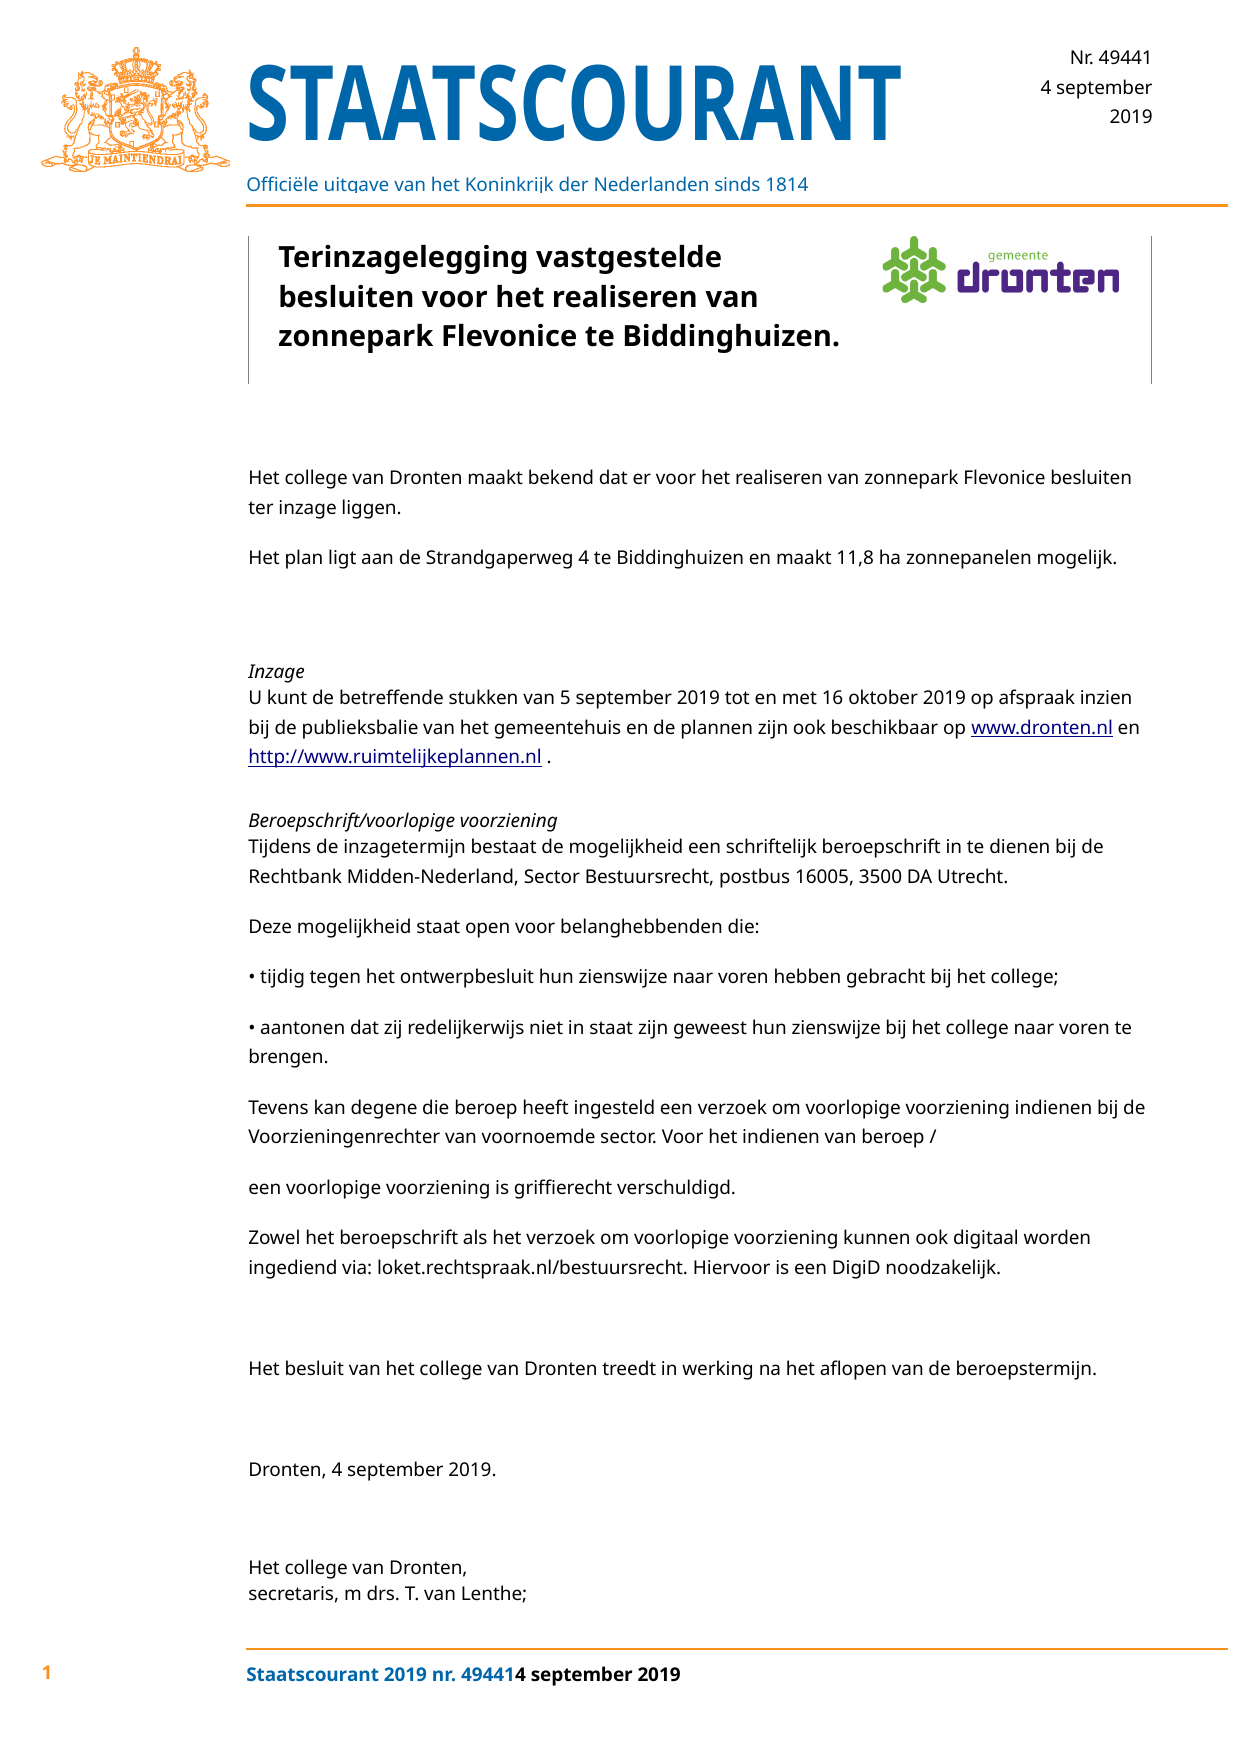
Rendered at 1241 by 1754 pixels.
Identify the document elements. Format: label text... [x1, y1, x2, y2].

text U kunt de betreffende stukken van 5 september 2019 tot en met 16 oktober 2019 op afspraak inzien bij de publieksbalie van het gemeentehuis en de plannen zijn ook beschikbaar op www.dronten.nl en http://www.ruimtelijkeplannen.nl . [248, 684, 1152, 769]
text Het college van Dronten maakt bekend dat er voor het realiseren van zonnepark Flevonice besluiten ter inzage liggen. [248, 464, 1152, 520]
text • tijdig tegen het ontwerpbesluit hun zienswijze naar voren hebben gebracht bij het college; [248, 964, 1152, 989]
picture [41, 47, 231, 172]
text Het college van Dronten, [248, 1554, 1152, 1580]
text Deze mogelijkheid staat open voor belanghebbenden die: [248, 913, 1152, 939]
text Het besluit van het college van Dronten treedt in werking na het aflopen van de beroepstermijn. [248, 1355, 1152, 1381]
text Inzage [248, 659, 1152, 684]
text • aantonen dat zij redelijkerwijs niet in staat zijn geweest hun zienswijze bij het college naar voren te brengen. [248, 1014, 1152, 1069]
text secretaris, m drs. T. van Lenthe; [248, 1580, 1152, 1606]
table_header Terinzagelegging vastgestelde besluiten voor het realiseren van zonnepark Flevonice te Biddinghuizen. [249, 236, 850, 384]
table_header [850, 303, 1151, 384]
text Het plan ligt aan de Strandgaperweg 4 te Biddinghuizen en maakt 11,8 ha zonnepanelen mogelijk. [248, 544, 1152, 570]
text Tijdens de inzagetermijn bestaat de mogelijkheid een schriftelijk beroepschrift in te dienen bij de Rechtbank Midden-Nederland, Sector Bestuursrecht, postbus 16005, 3500 DA Utrecht. [248, 833, 1152, 889]
text een voorlopige voorziening is griffierecht verschuldigd. [248, 1174, 1152, 1200]
picture [882, 236, 1119, 303]
text Dronten, 4 september 2019. [248, 1456, 1152, 1482]
table_header [1119, 236, 1151, 302]
table_header [850, 236, 882, 302]
text Tevens kan degene die beroep heeft ingesteld een verzoek om voorlopige voorziening indienen bij de Voorzieningenrechter van voornoemde sector. Voor het indienen van beroep / [248, 1094, 1152, 1149]
text Zowel het beroepschrift als het verzoek om voorlopige voorziening kunnen ook digitaal worden ingediend via: loket.rechtspraak.nl/bestuursrecht. Hiervoor is een DigiD noodzakelijk. [248, 1224, 1152, 1280]
text Beroepschrift/voorlopige voorziening [248, 808, 1152, 833]
